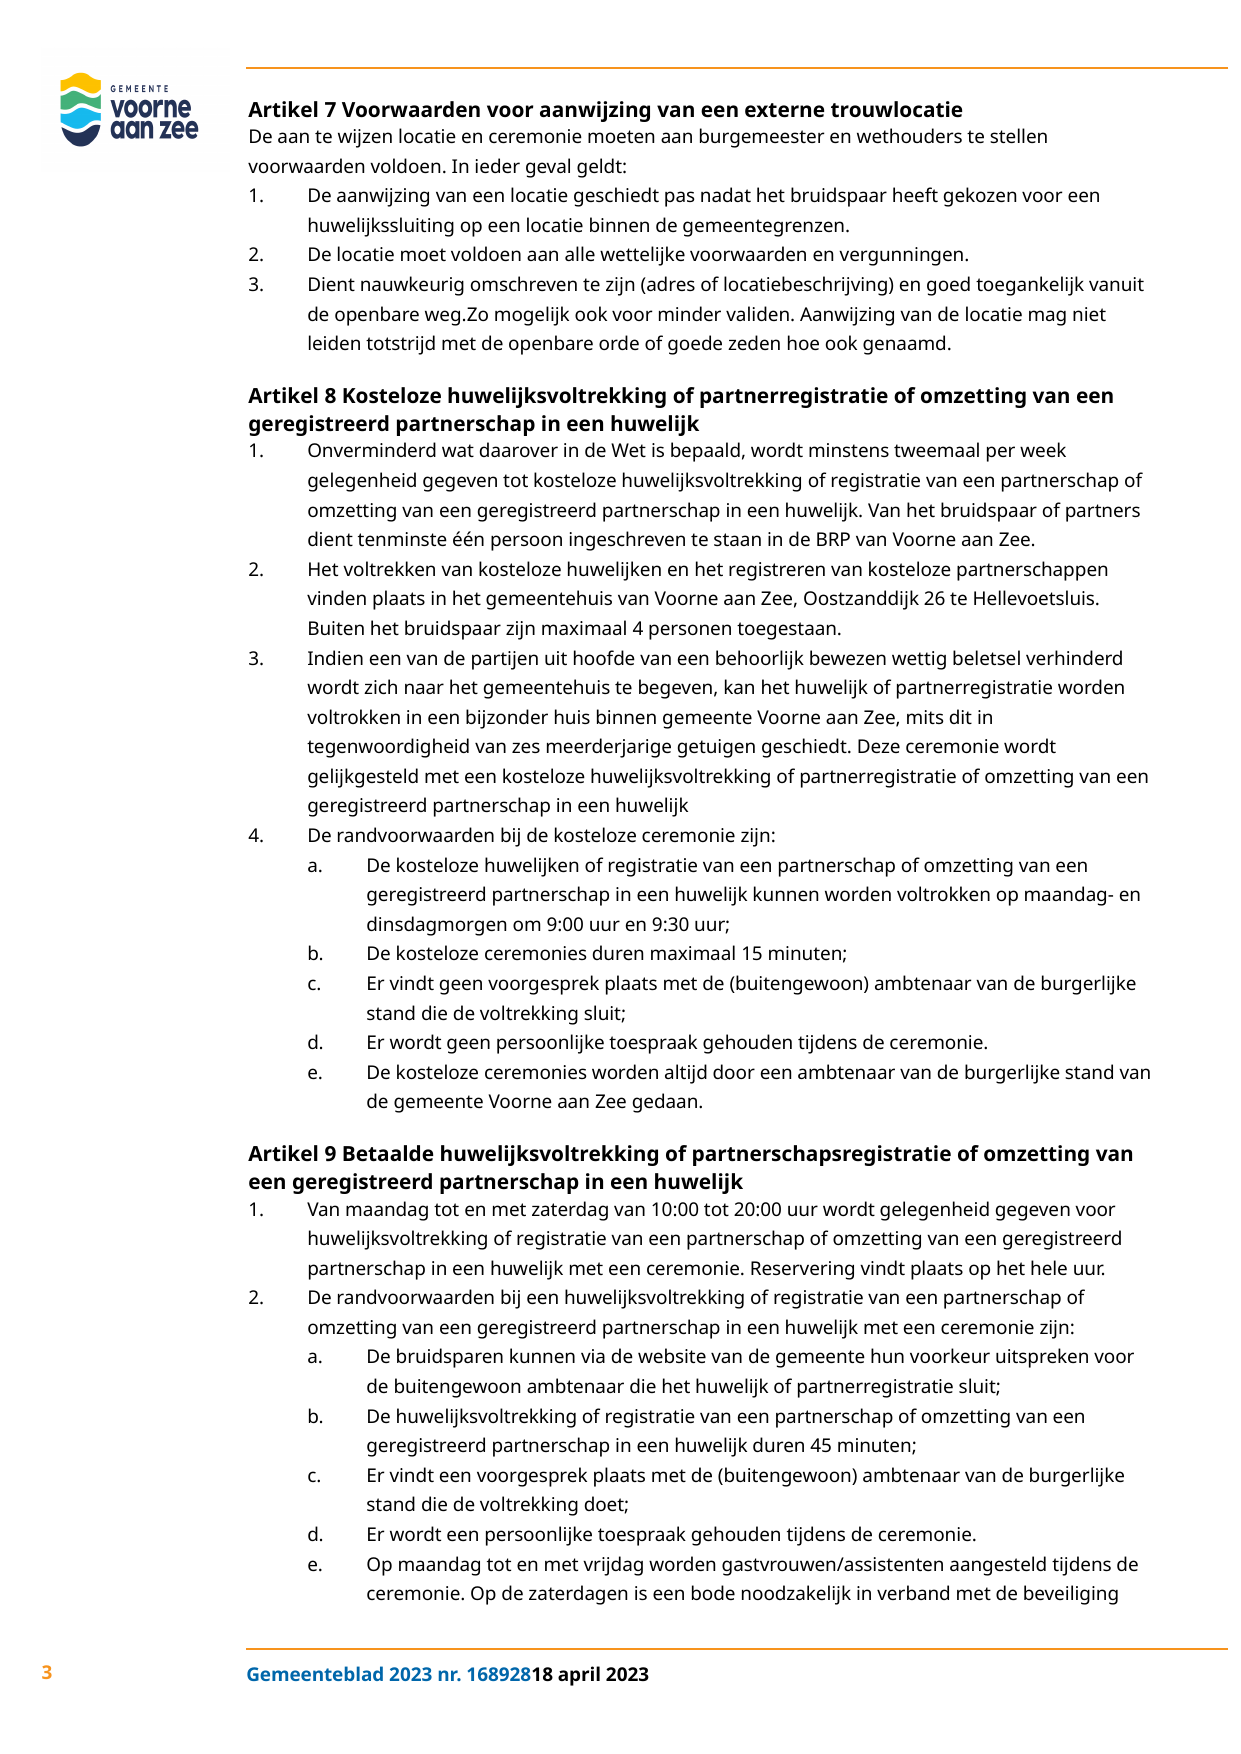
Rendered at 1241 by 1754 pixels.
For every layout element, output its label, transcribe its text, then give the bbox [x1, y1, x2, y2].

list Van maandag tot en met zaterdag van 10:00 tot 20:00 uur wordt gelegenheid gegeven voor huwelijksvoltrekking of registratie van een partnerschap of omzetting van een geregistreerd partnerschap in een huwelijk met een ceremonie. Reservering vindt plaats op het hele uur. [248, 1196, 1152, 1281]
list De huwelijksvoltrekking of registratie van een partnerschap of omzetting van een geregistreerd partnerschap in een huwelijk duren 45 minuten; [307, 1403, 1152, 1458]
text Artikel 8 Kosteloze huwelijksvoltrekking of partnerregistratie of omzetting van een geregistreerd partnerschap in een huwelijk [248, 381, 1152, 438]
list De randvoorwaarden bij de kosteloze ceremonie zijn: [248, 822, 1152, 848]
list Er wordt geen persoonlijke toespraak gehouden tijdens de ceremonie. [307, 1029, 1152, 1055]
list De kosteloze huwelijken of registratie van een partnerschap of omzetting van een geregistreerd partnerschap in een huwelijk kunnen worden voltrokken op maandag- en dinsdagmorgen om 9:00 uur en 9:30 uur; [307, 852, 1152, 937]
list Op maandag tot en met vrijdag worden gastvrouwen/assistenten aangesteld tijdens de ceremonie. Op de zaterdagen is een bode noodzakelijk in verband met de beveiliging [307, 1551, 1152, 1606]
list Dient nauwkeurig omschreven te zijn (adres of locatiebeschrijving) en goed toegankelijk vanuit de openbare weg.Zo mogelijk ook voor minder validen. Aanwijzing van de locatie mag niet leiden totstrijd met de openbare orde of goede zeden hoe ook genaamd. [248, 271, 1152, 356]
list De locatie moet voldoen aan alle wettelijke voorwaarden en vergunningen. [248, 242, 1152, 267]
text De aan te wijzen locatie en ceremonie moeten aan burgemeester en wethouders te stellen voorwaarden voldoen. In ieder geval geldt: [248, 123, 1152, 178]
list Het voltrekken van kosteloze huwelijken en het registreren van kosteloze partnerschappen vinden plaats in het gemeentehuis van Voorne aan Zee, Oostzanddijk 26 te Hellevoetsluis. Buiten het bruidspaar zijn maximaal 4 personen toegestaan. [248, 556, 1152, 641]
text Artikel 9 Betaalde huwelijksvoltrekking of partnerschapsregistratie of omzetting van een geregistreerd partnerschap in een huwelijk [248, 1139, 1152, 1196]
list Er vindt geen voorgesprek plaats met de (buitengewoon) ambtenaar van de burgerlijke stand die de voltrekking sluit; [307, 970, 1152, 1025]
text Artikel 7 Voorwaarden voor aanwijzing van een externe trouwlocatie [248, 95, 1152, 123]
list De aanwijzing van een locatie geschiedt pas nadat het bruidspaar heeft gekozen voor een huwelijkssluiting op een locatie binnen de gemeentegrenzen. [248, 182, 1152, 238]
list Er wordt een persoonlijke toespraak gehouden tijdens de ceremonie. [307, 1521, 1152, 1547]
list De bruidsparen kunnen via de website van de gemeente hun voorkeur uitspreken voor de buitengewoon ambtenaar die het huwelijk of partnerregistratie sluit; [307, 1344, 1152, 1399]
list De randvoorwaarden bij een huwelijksvoltrekking of registratie van een partnerschap of omzetting van een geregistreerd partnerschap in een huwelijk met een ceremonie zijn: [248, 1284, 1152, 1340]
list Onverminderd wat daarover in de Wet is bepaald, wordt minstens tweemaal per week gelegenheid gegeven tot kosteloze huwelijksvoltrekking of registratie van een partnerschap of omzetting van een geregistreerd partnerschap in een huwelijk. Van het bruidspaar of partners dient tenminste één persoon ingeschreven te staan in de BRP van Voorne aan Zee. [248, 438, 1152, 552]
picture [41, 47, 231, 172]
list De kosteloze ceremonies worden altijd door een ambtenaar van de burgerlijke stand van de gemeente Voorne aan Zee gedaan. [307, 1059, 1152, 1114]
list Indien een van de partijen uit hoofde van een behoorlijk bewezen wettig beletsel verhinderd wordt zich naar het gemeentehuis te begeven, kan het huwelijk of partnerregistratie worden voltrokken in een bijzonder huis binnen gemeente Voorne aan Zee, mits dit in tegenwoordigheid van zes meerderjarige getuigen geschiedt. Deze ceremonie wordt gelijkgesteld met een kosteloze huwelijksvoltrekking of partnerregistratie of omzetting van een geregistreerd partnerschap in een huwelijk [248, 645, 1152, 818]
list Er vindt een voorgesprek plaats met de (buitengewoon) ambtenaar van de burgerlijke stand die de voltrekking doet; [307, 1462, 1152, 1517]
list De kosteloze ceremonies duren maximaal 15 minuten; [307, 941, 1152, 966]
